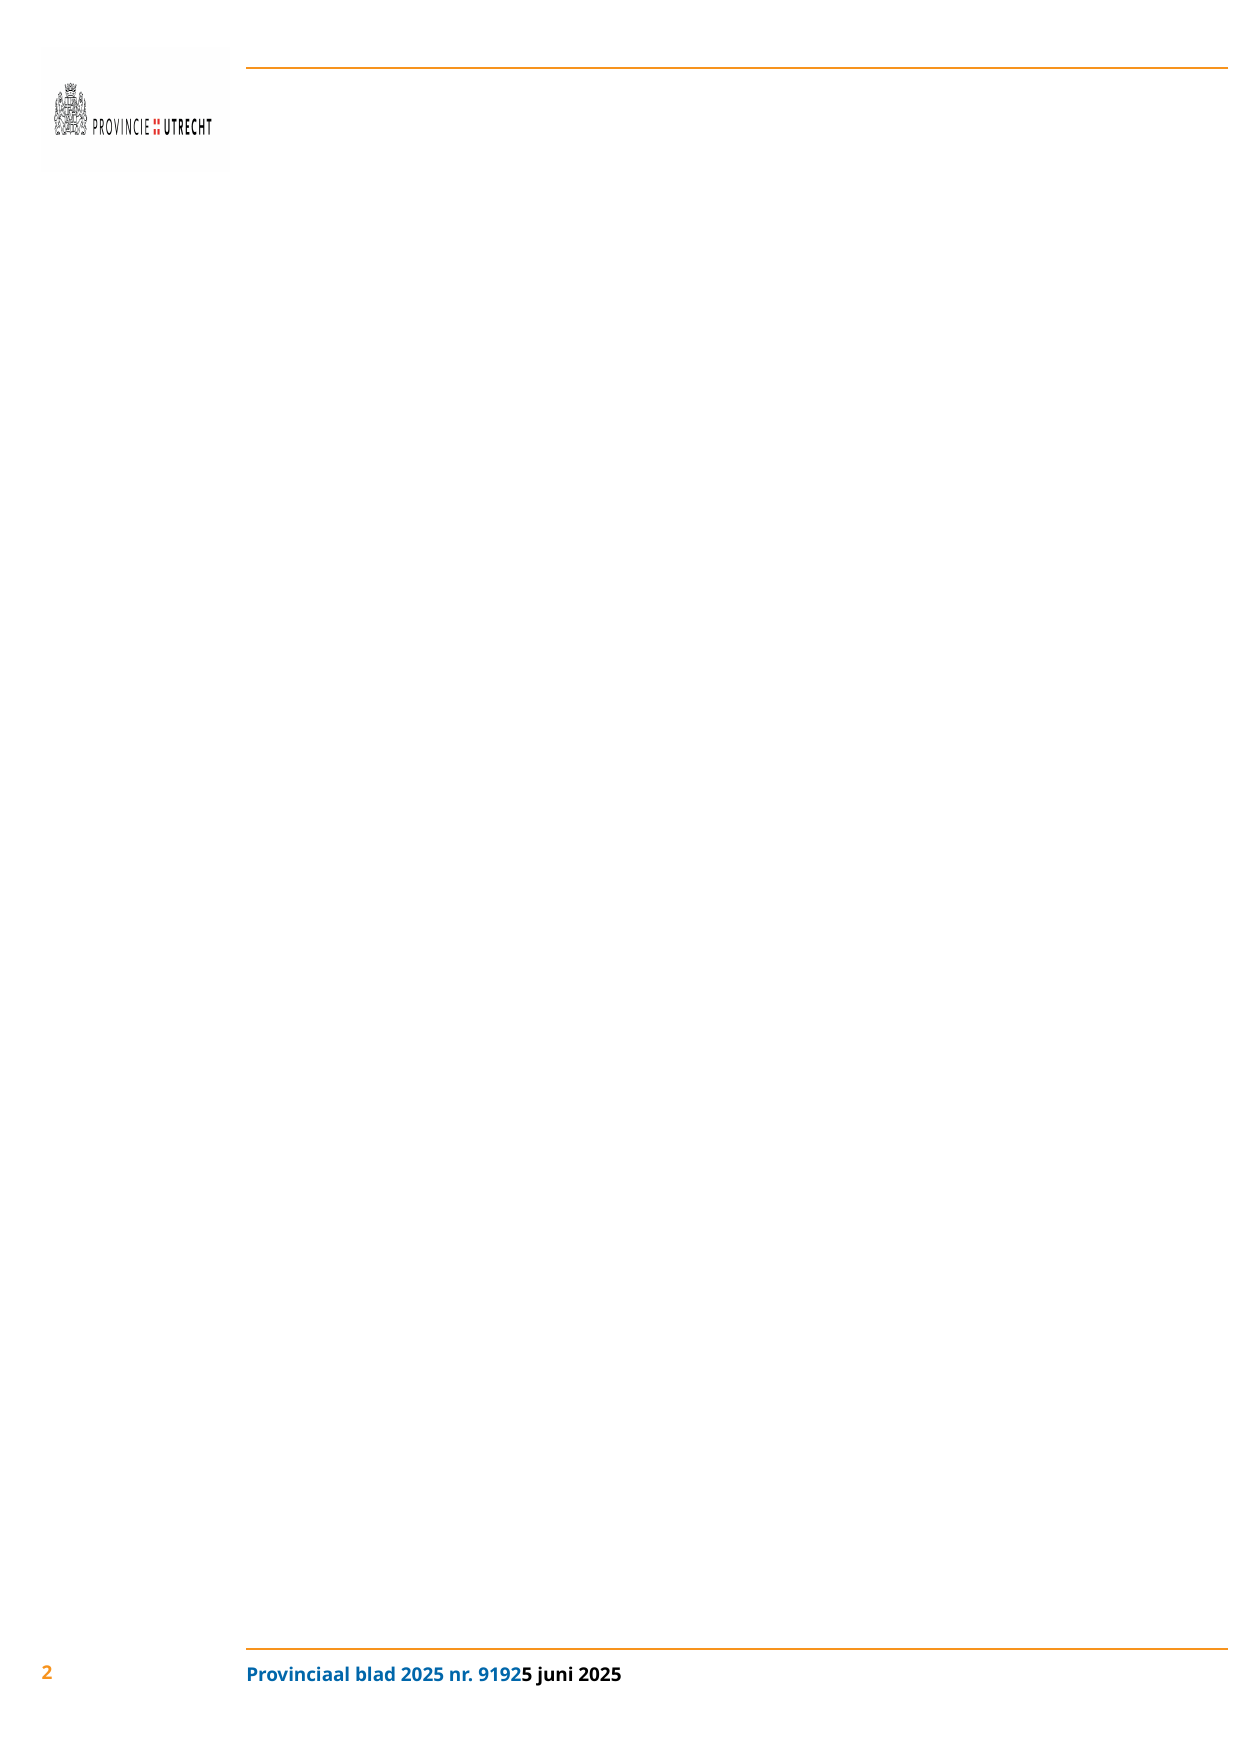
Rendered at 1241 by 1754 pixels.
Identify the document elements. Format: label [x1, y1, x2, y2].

picture [41, 47, 231, 172]
